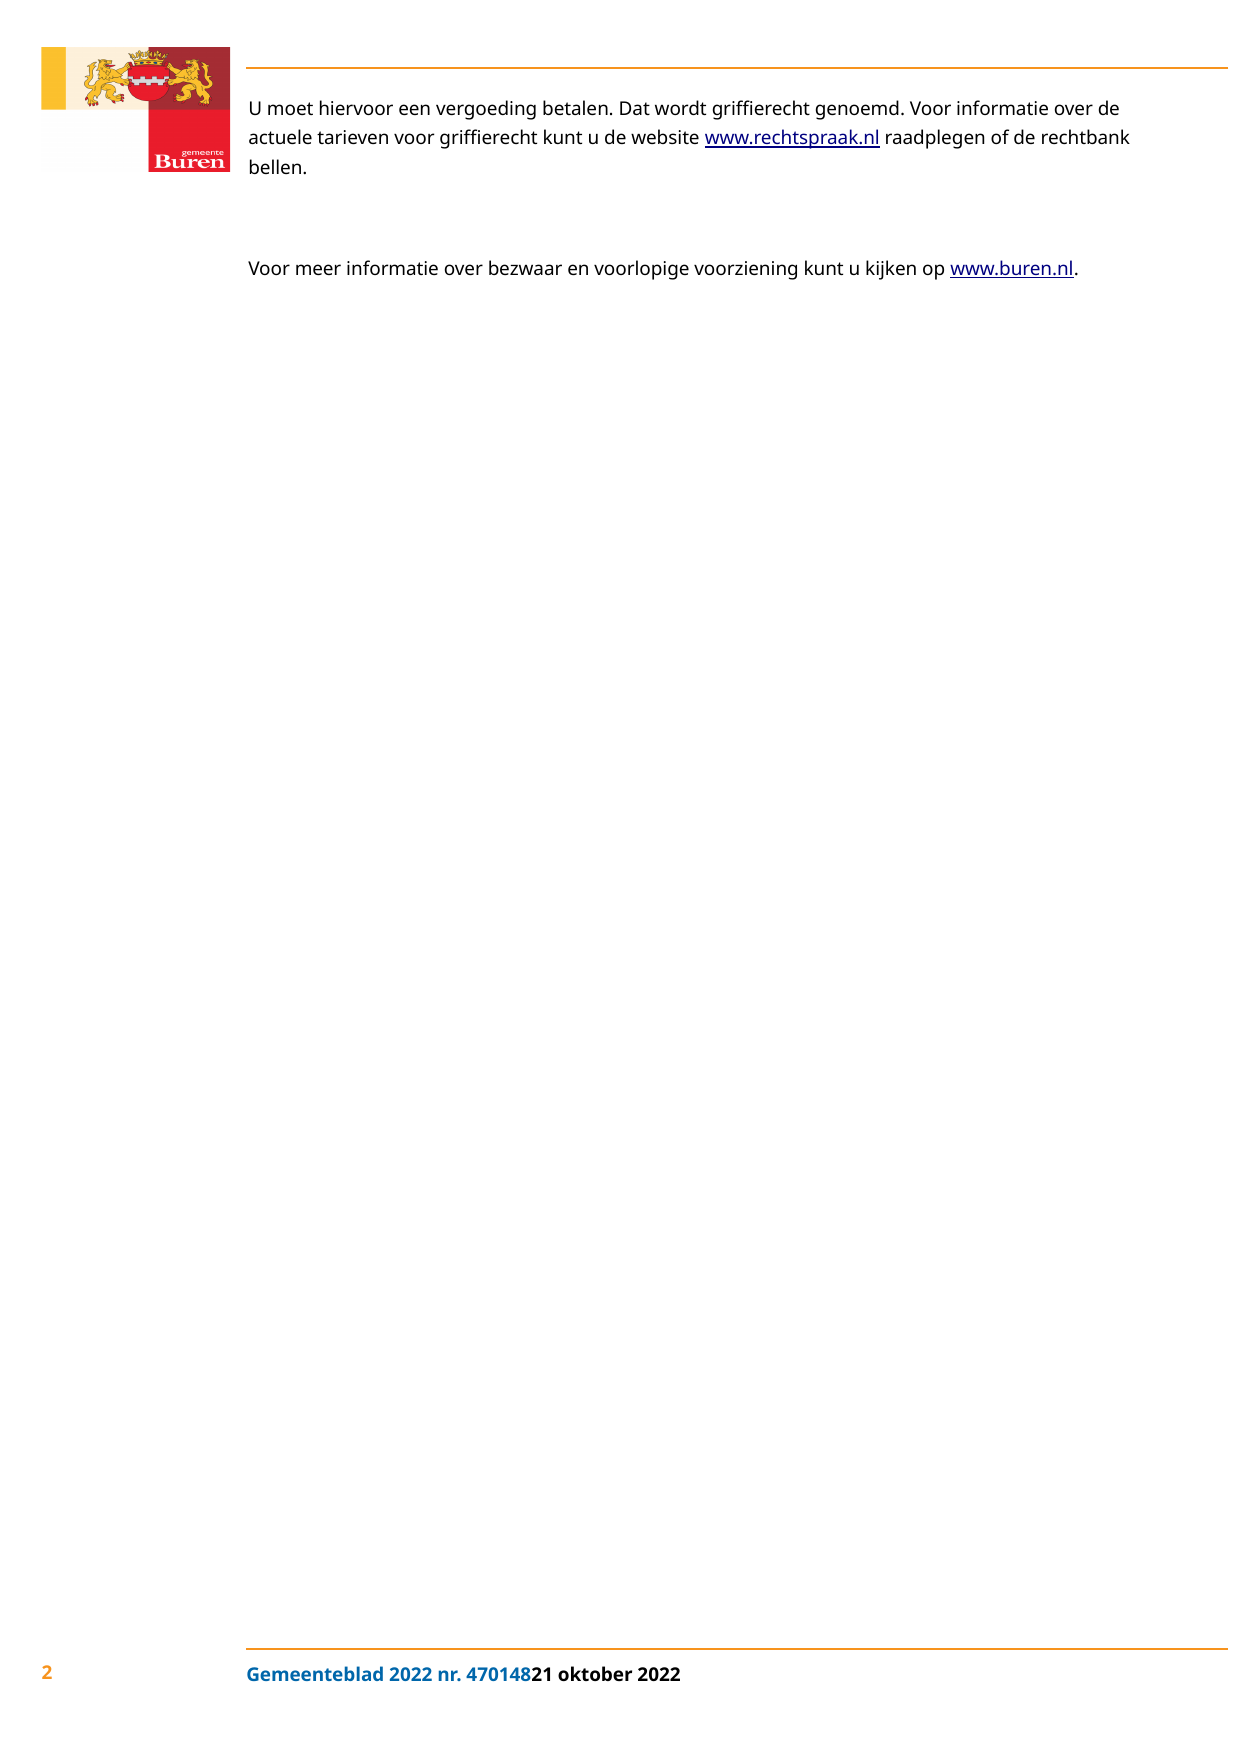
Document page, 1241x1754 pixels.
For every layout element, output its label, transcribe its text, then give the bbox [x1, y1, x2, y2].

text U moet hiervoor een vergoeding betalen. Dat wordt griffierecht genoemd. Voor informatie over de actuele tarieven voor griffierecht kunt u de website www.rechtspraak.nl raadplegen of de rechtbank bellen. [248, 95, 1152, 180]
picture [41, 47, 231, 172]
text Voor meer informatie over bezwaar en voorlopige voorziening kunt u kijken op www.buren.nl. [248, 255, 1152, 281]
